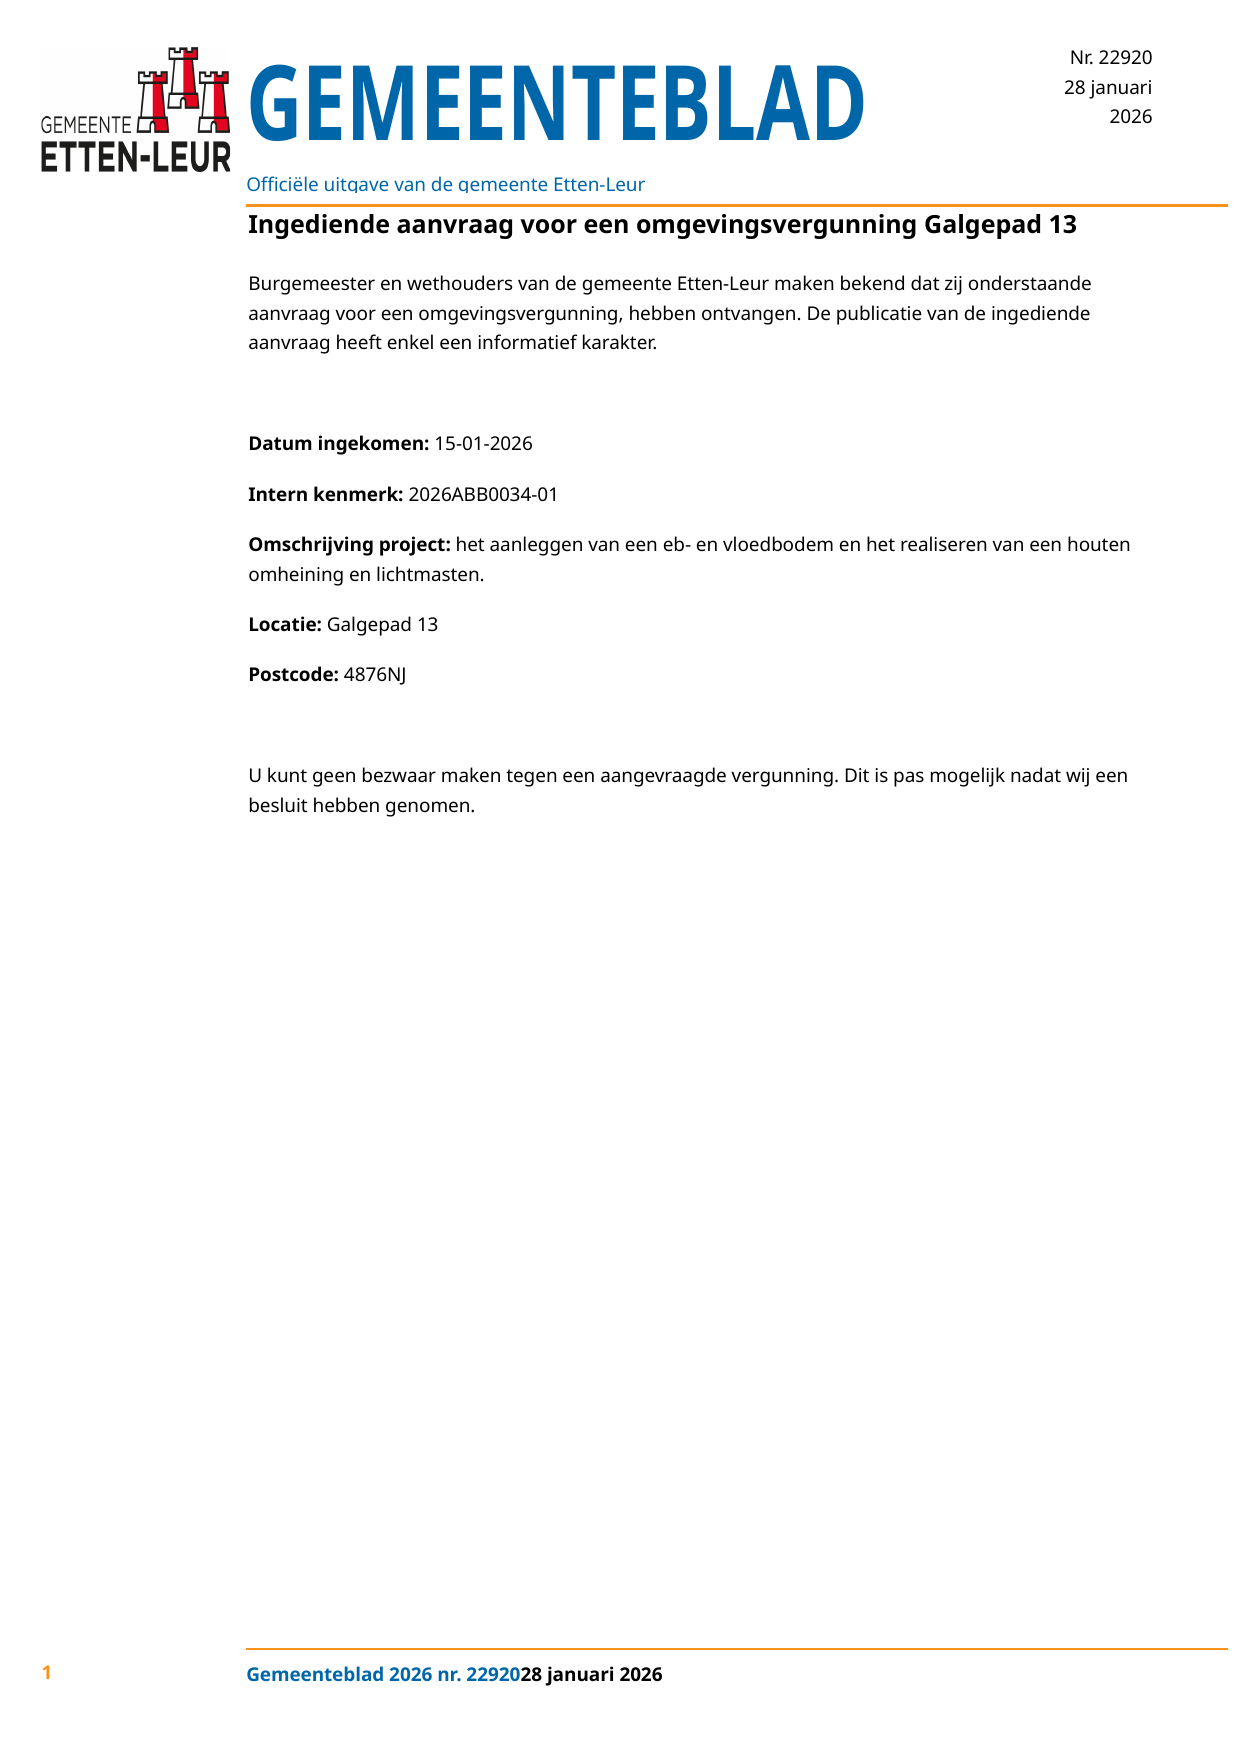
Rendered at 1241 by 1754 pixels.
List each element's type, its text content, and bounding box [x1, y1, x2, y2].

text Ingediende aanvraag voor een omgevingsvergunning Galgepad 13 [248, 207, 1152, 241]
text Locatie: Galgepad 13 [248, 611, 1152, 637]
text U kunt geen bezwaar maken tegen een aangevraagde vergunning. Dit is pas mogelijk nadat wij een besluit hebben genomen. [248, 762, 1152, 818]
text Postcode: 4876NJ [248, 662, 1152, 687]
text Intern kenmerk: 2026ABB0034-01 [248, 481, 1152, 506]
text Omschrijving project: het aanleggen van een eb- en vloedbodem en het realiseren van een houten omheining en lichtmasten. [248, 531, 1152, 586]
picture [41, 47, 231, 172]
text Datum ingekomen: 15-01-2026 [248, 430, 1152, 456]
text Burgemeester en wethouders van de gemeente Etten-Leur maken bekend dat zij onderstaande aanvraag voor een omgevingsvergunning, hebben ontvangen. De publicatie van de ingediende aanvraag heeft enkel een informatief karakter. [248, 270, 1152, 355]
